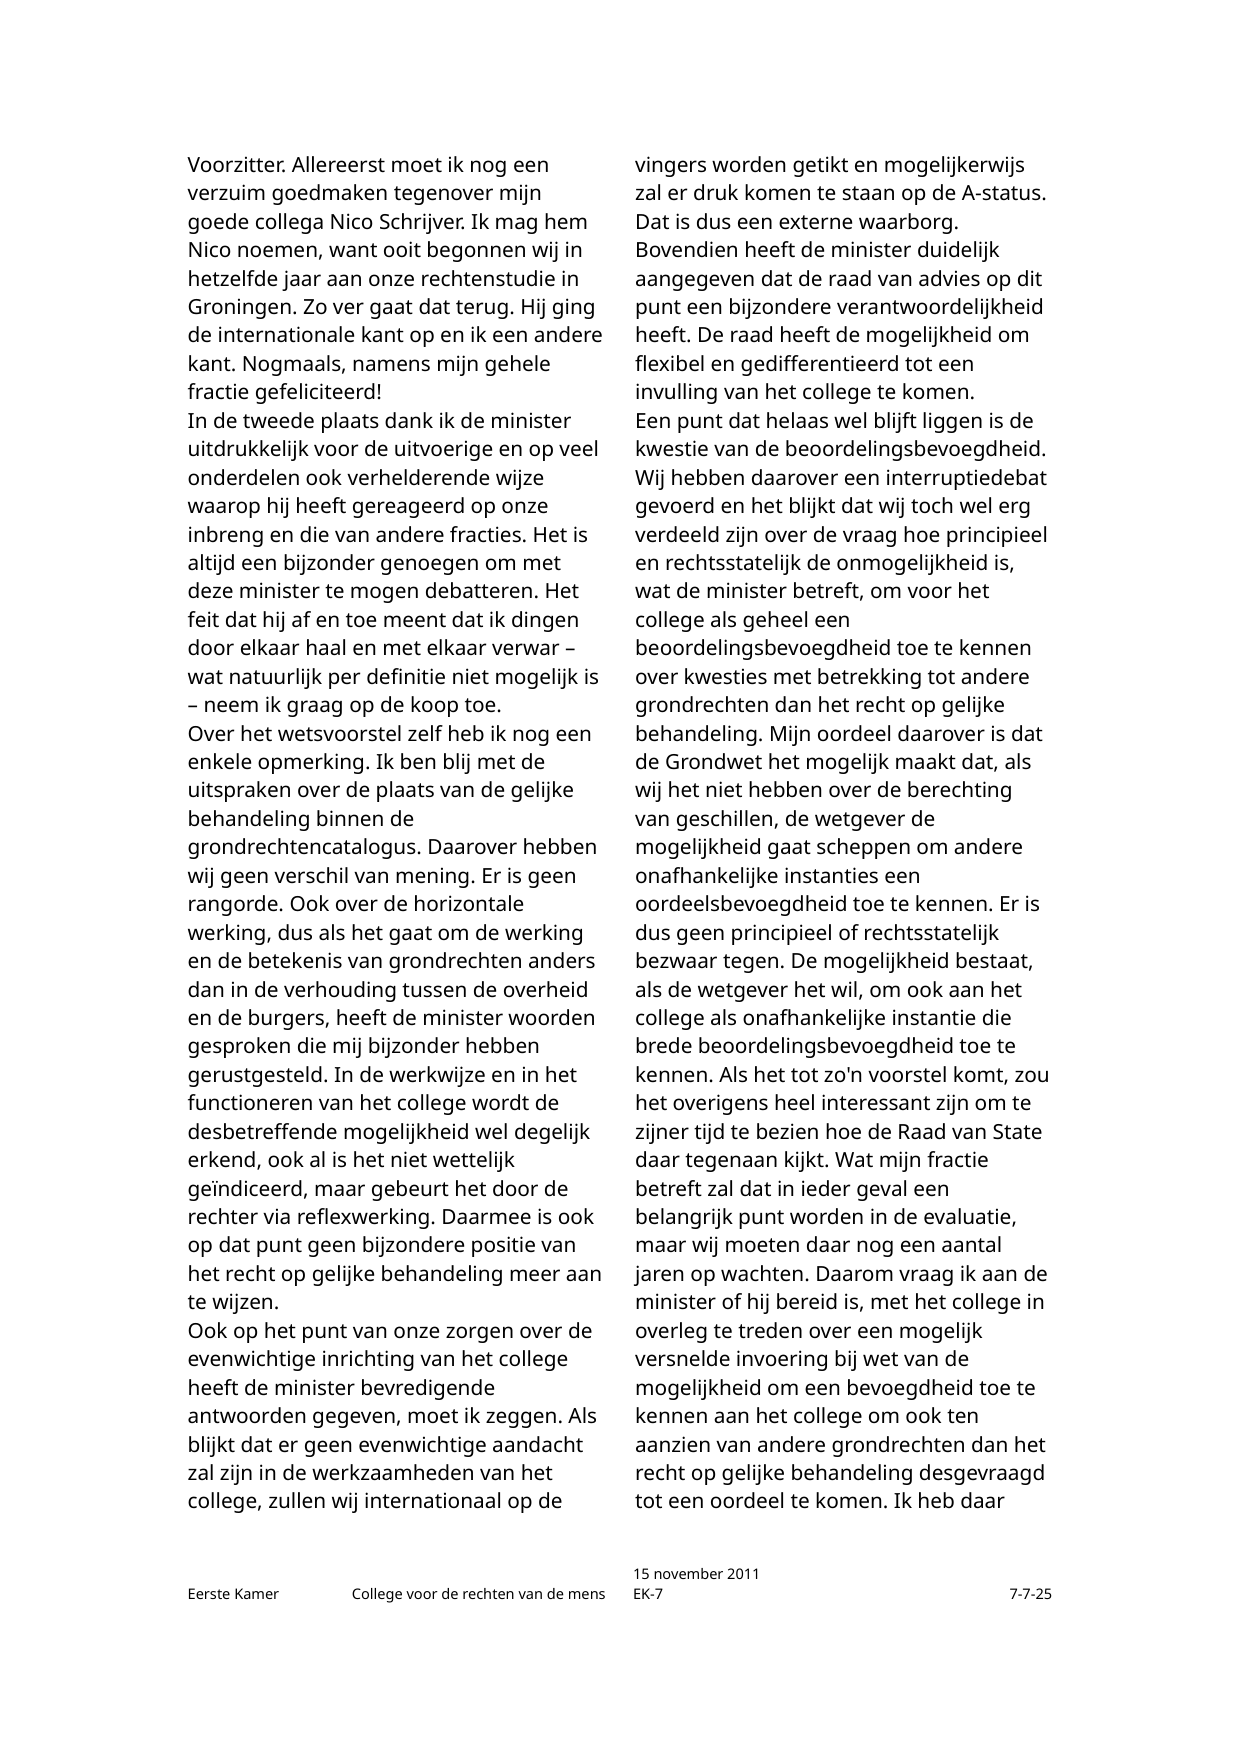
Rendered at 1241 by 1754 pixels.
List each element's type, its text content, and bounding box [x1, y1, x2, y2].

text vingers worden getikt en mogelijkerwijs zal er druk komen te staan op de A-status. Dat is dus een externe waarborg. Bovendien heeft de minister duidelijk aangegeven dat de raad van advies op dit punt een bijzondere verantwoordelijkheid heeft. De raad heeft de mogelijkheid om flexibel en gedifferentieerd tot een invulling van het college te komen. [635, 150, 1053, 406]
text Een punt dat helaas wel blijft liggen is de kwestie van de beoordelingsbevoegdheid. Wij hebben daarover een interruptiedebat gevoerd en het blijkt dat wij toch wel erg verdeeld zijn over de vraag hoe principieel en rechtsstatelijk de onmogelijkheid is, wat de minister betreft, om voor het college als geheel een beoordelingsbevoegdheid toe te kennen over kwesties met betrekking tot andere grondrechten dan het recht op gelijke behandeling. Mijn oordeel daarover is dat de Grondwet het mogelijk maakt dat, als wij het niet hebben over de berechting van geschillen, de wetgever de mogelijkheid gaat scheppen om andere onafhankelijke instanties een oordeelsbevoegdheid toe te kennen. Er is dus geen principieel of rechtsstatelijk bezwaar tegen. De mogelijkheid bestaat, als de wetgever het wil, om ook aan het college als onafhankelijke instantie die brede beoordelingsbevoegdheid toe te kennen. Als het tot zo'n voorstel komt, zou het overigens heel interessant zijn om te zijner tijd te bezien hoe de Raad van State daar tegenaan kijkt. Wat mijn fractie betreft zal dat in ieder geval een belangrijk punt worden in de evaluatie, maar wij moeten daar nog een aantal jaren op wachten. Daarom vraag ik aan de minister of hij bereid is, met het college in overleg te treden over een mogelijk versnelde invoering bij wet van de mogelijkheid om een bevoegdheid toe te kennen aan het college om ook ten aanzien van andere grondrechten dan het recht op gelijke behandeling desgevraagd tot een oordeel te komen. Ik heb daar [635, 406, 1053, 1515]
text Ook op het punt van onze zorgen over de evenwichtige inrichting van het college heeft de minister bevredigende antwoorden gegeven, moet ik zeggen. Als blijkt dat er geen evenwichtige aandacht zal zijn in de werkzaamheden van het college, zullen wij internationaal op de [187, 1316, 605, 1515]
text In de tweede plaats dank ik de minister uitdrukkelijk voor de uitvoerige en op veel onderdelen ook verhelderende wijze waarop hij heeft gereageerd op onze inbreng en die van andere fracties. Het is altijd een bijzonder genoegen om met deze minister te mogen debatteren. Het feit dat hij af en toe meent dat ik dingen door elkaar haal en met elkaar verwar – wat natuurlijk per definitie niet mogelijk is – neem ik graag op de koop toe. [187, 406, 605, 719]
text Voorzitter. Allereerst moet ik nog een verzuim goedmaken tegenover mijn goede collega Nico Schrijver. Ik mag hem Nico noemen, want ooit begonnen wij in hetzelfde jaar aan onze rechtenstudie in Groningen. Zo ver gaat dat terug. Hij ging de internationale kant op en ik een andere kant. Nogmaals, namens mijn gehele fractie gefeliciteerd! [187, 150, 605, 406]
text Over het wetsvoorstel zelf heb ik nog een enkele opmerking. Ik ben blij met de uitspraken over de plaats van de gelijke behandeling binnen de grondrechtencatalogus. Daarover hebben wij geen verschil van mening. Er is geen rangorde. Ook over de horizontale werking, dus als het gaat om de werking en de betekenis van grondrechten anders dan in de verhouding tussen de overheid en de burgers, heeft de minister woorden gesproken die mij bijzonder hebben gerustgesteld. In de werkwijze en in het functioneren van het college wordt de desbetreffende mogelijkheid wel degelijk erkend, ook al is het niet wettelijk geïndiceerd, maar gebeurt het door de rechter via reflexwerking. Daarmee is ook op dat punt geen bijzondere positie van het recht op gelijke behandeling meer aan te wijzen. [187, 719, 605, 1316]
